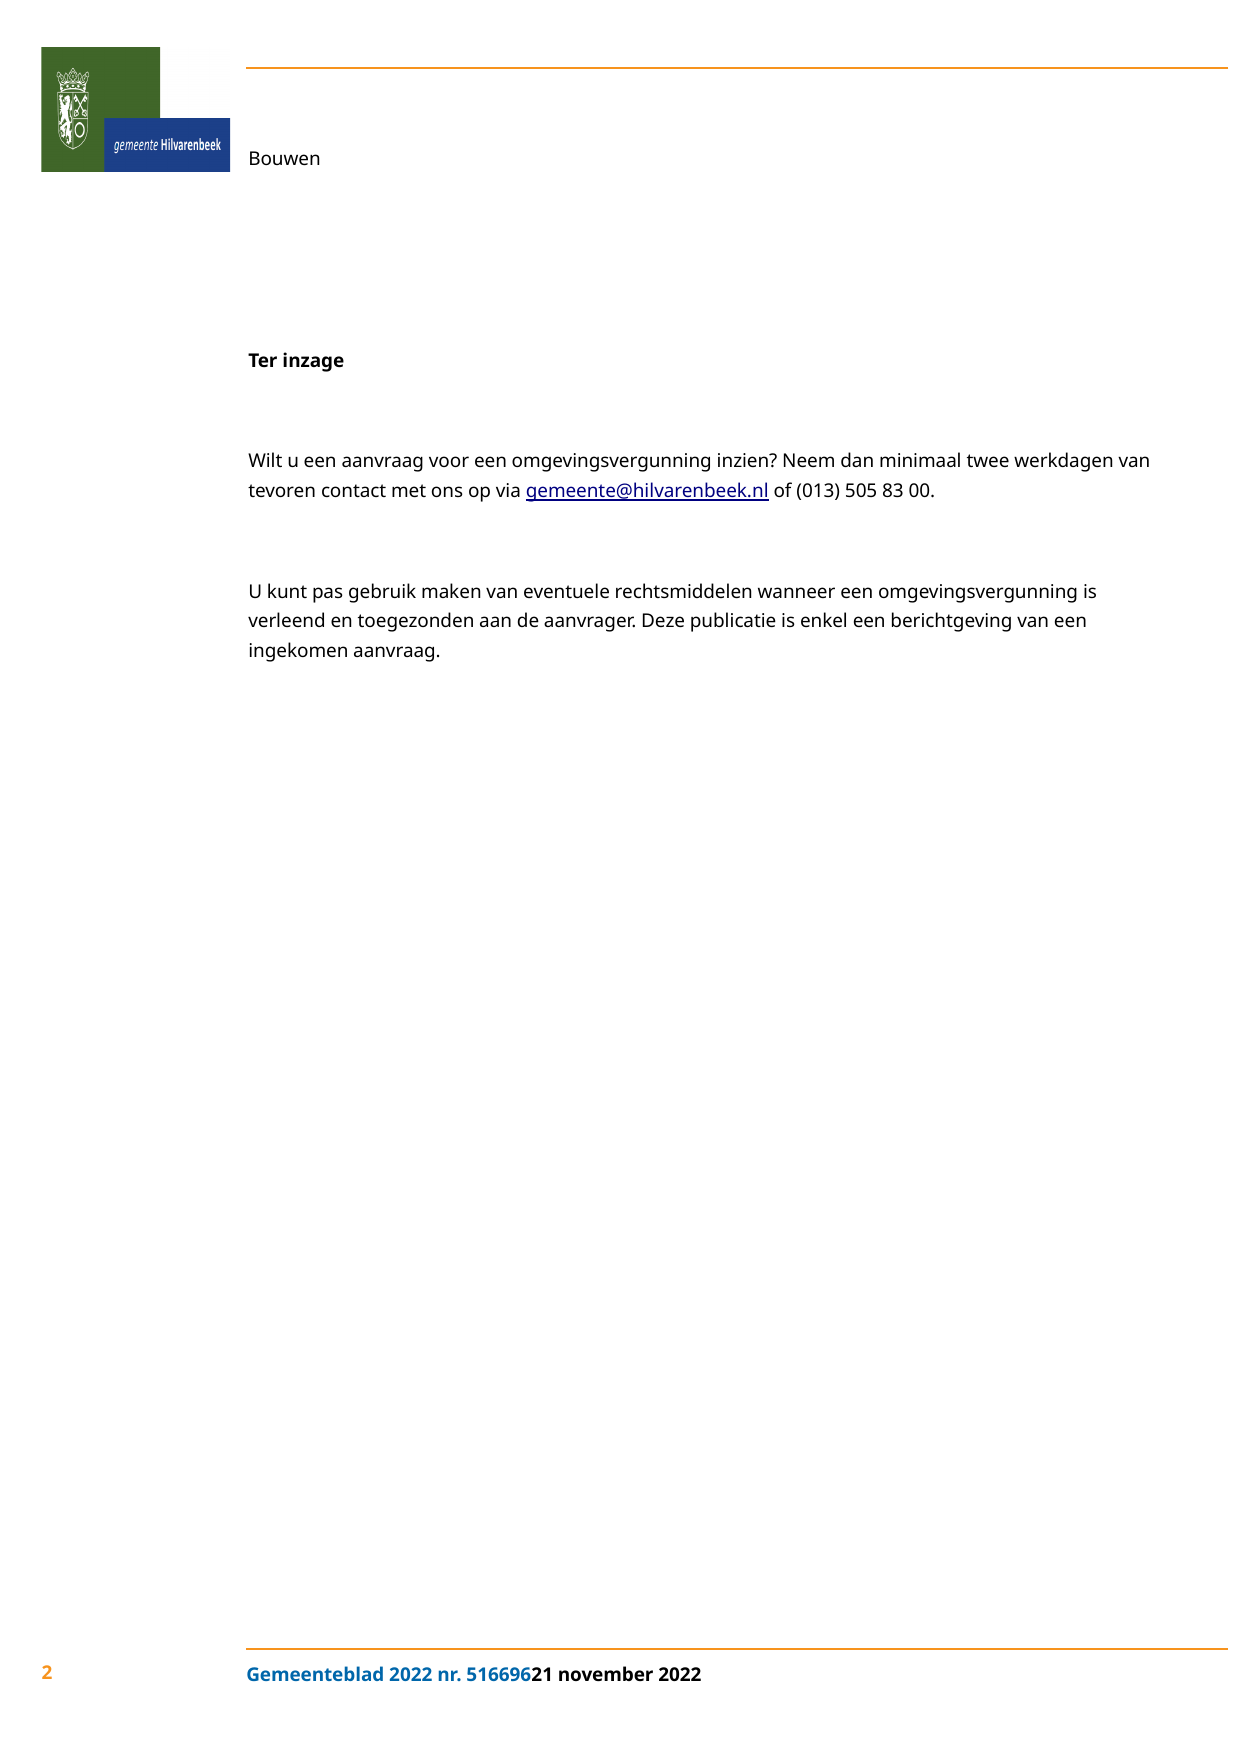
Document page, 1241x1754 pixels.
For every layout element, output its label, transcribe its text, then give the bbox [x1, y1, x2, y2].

text Bouwen [248, 145, 1152, 171]
picture [41, 47, 231, 172]
text U kunt pas gebruik maken van eventuele rechtsmiddelen wanneer een omgevingsvergunning is verleend en toegezonden aan de aanvrager. Deze publicatie is enkel een berichtgeving van een ingekomen aanvraag. [248, 578, 1152, 663]
text Wilt u een aanvraag voor een omgevingsvergunning inzien? Neem dan minimaal twee werkdagen van tevoren contact met ons op via gemeente@hilvarenbeek.nl of (013) 505 83 00. [248, 448, 1152, 503]
text Ter inzage [248, 347, 1152, 373]
